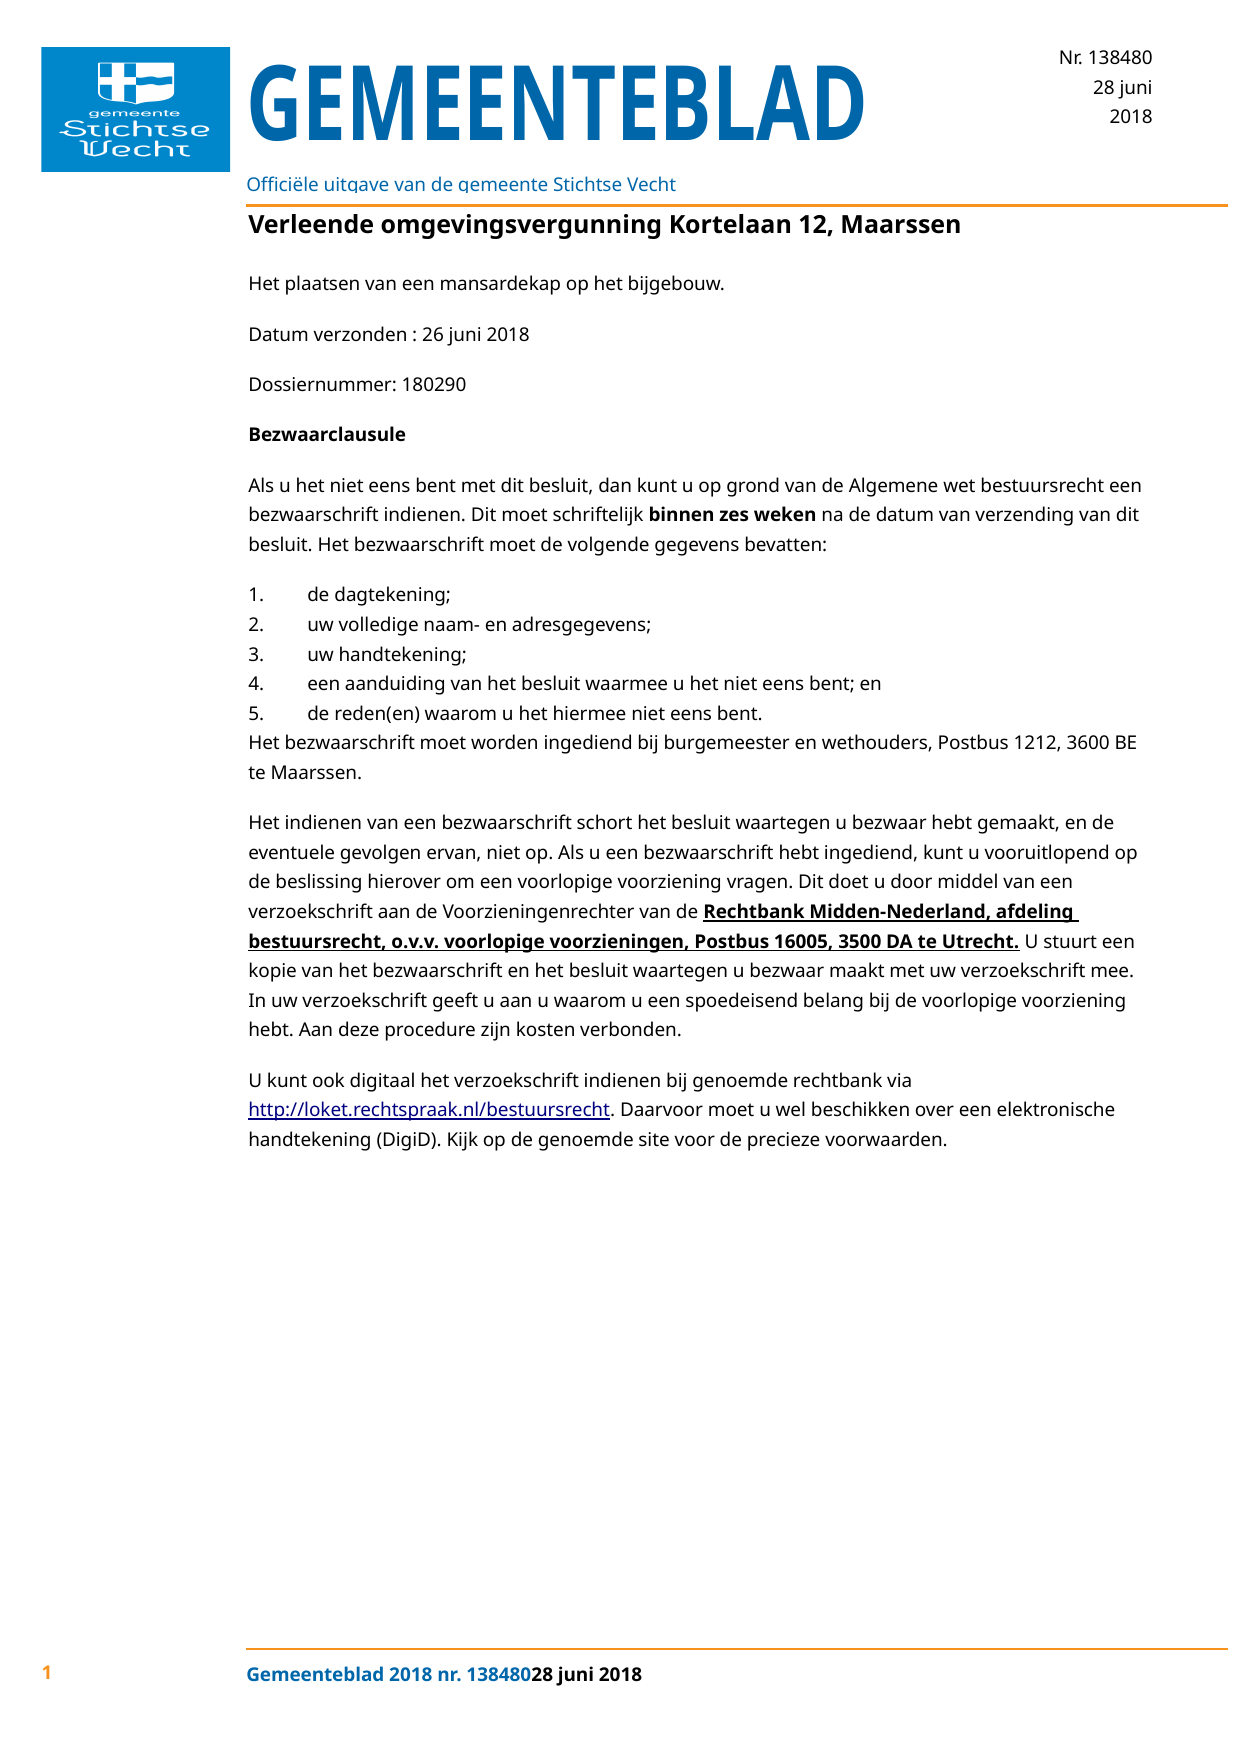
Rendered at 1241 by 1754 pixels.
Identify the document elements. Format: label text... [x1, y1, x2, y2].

picture [99, 63, 135, 101]
text Het bezwaarschrift moet worden ingediend bij burgemeester en wethouders, Postbus 1212, 3600 BE te Maarssen. [248, 729, 1152, 785]
list de dagtekening; [248, 582, 1152, 607]
text Als u het niet eens bent met dit besluit, dan kunt u op grond van de Algemene wet bestuursrecht een bezwaarschrift indienen. Dit moet schriftelijk binnen zes weken na de datum van verzending van dit besluit. Het bezwaarschrift moet de volgende gegevens bevatten: [248, 472, 1152, 557]
text Het plaatsen van een mansardekap op het bijgebouw. [248, 270, 1152, 296]
text Het indienen van een bezwaarschrift schort het besluit waartegen u bezwaar hebt gemaakt, en de eventuele gevolgen ervan, niet op. Als u een bezwaarschrift hebt ingediend, kunt u vooruitlopend op de beslissing hierover om een voorlopige voorziening vragen. Dit doet u door middel van een verzoekschrift aan de Voorzieningenrechter van de Rechtbank Midden-Nederland, afdeling bestuursrecht, o.v.v. voorlopige voorzieningen, Postbus 16005, 3500 DA te Utrecht. U stuurt een kopie van het bezwaarschrift en het besluit waartegen u bezwaar maakt met uw verzoekschrift mee. In uw verzoekschrift geeft u aan u waarom u een spoedeisend belang bij de voorlopige voorziening hebt. Aan deze procedure zijn kosten verbonden. [248, 809, 1152, 1042]
list een aanduiding van het besluit waarmee u het niet eens bent; en [248, 670, 1152, 696]
picture [137, 63, 174, 103]
list uw volledige naam- en adresgegevens; [248, 611, 1152, 637]
text Bezwaarclausule [248, 422, 1152, 447]
text Verleende omgevingsvergunning Kortelaan 12, Maarssen [248, 207, 1152, 241]
text Dossiernummer: 180290 [248, 371, 1152, 397]
text Datum verzonden : 26 juni 2018 [248, 321, 1152, 346]
list de reden(en) waarom u het hiermee niet eens bent. [248, 700, 1152, 726]
text U kunt ook digitaal het verzoekschrift indienen bij genoemde rechtbank via http://loket.rechtspraak.nl/bestuursrecht. Daarvoor moet u wel beschikken over een elektronische handtekening (DigiD). Kijk op de genoemde site voor de precieze voorwaarden. [248, 1067, 1152, 1152]
list uw handtekening; [248, 641, 1152, 666]
